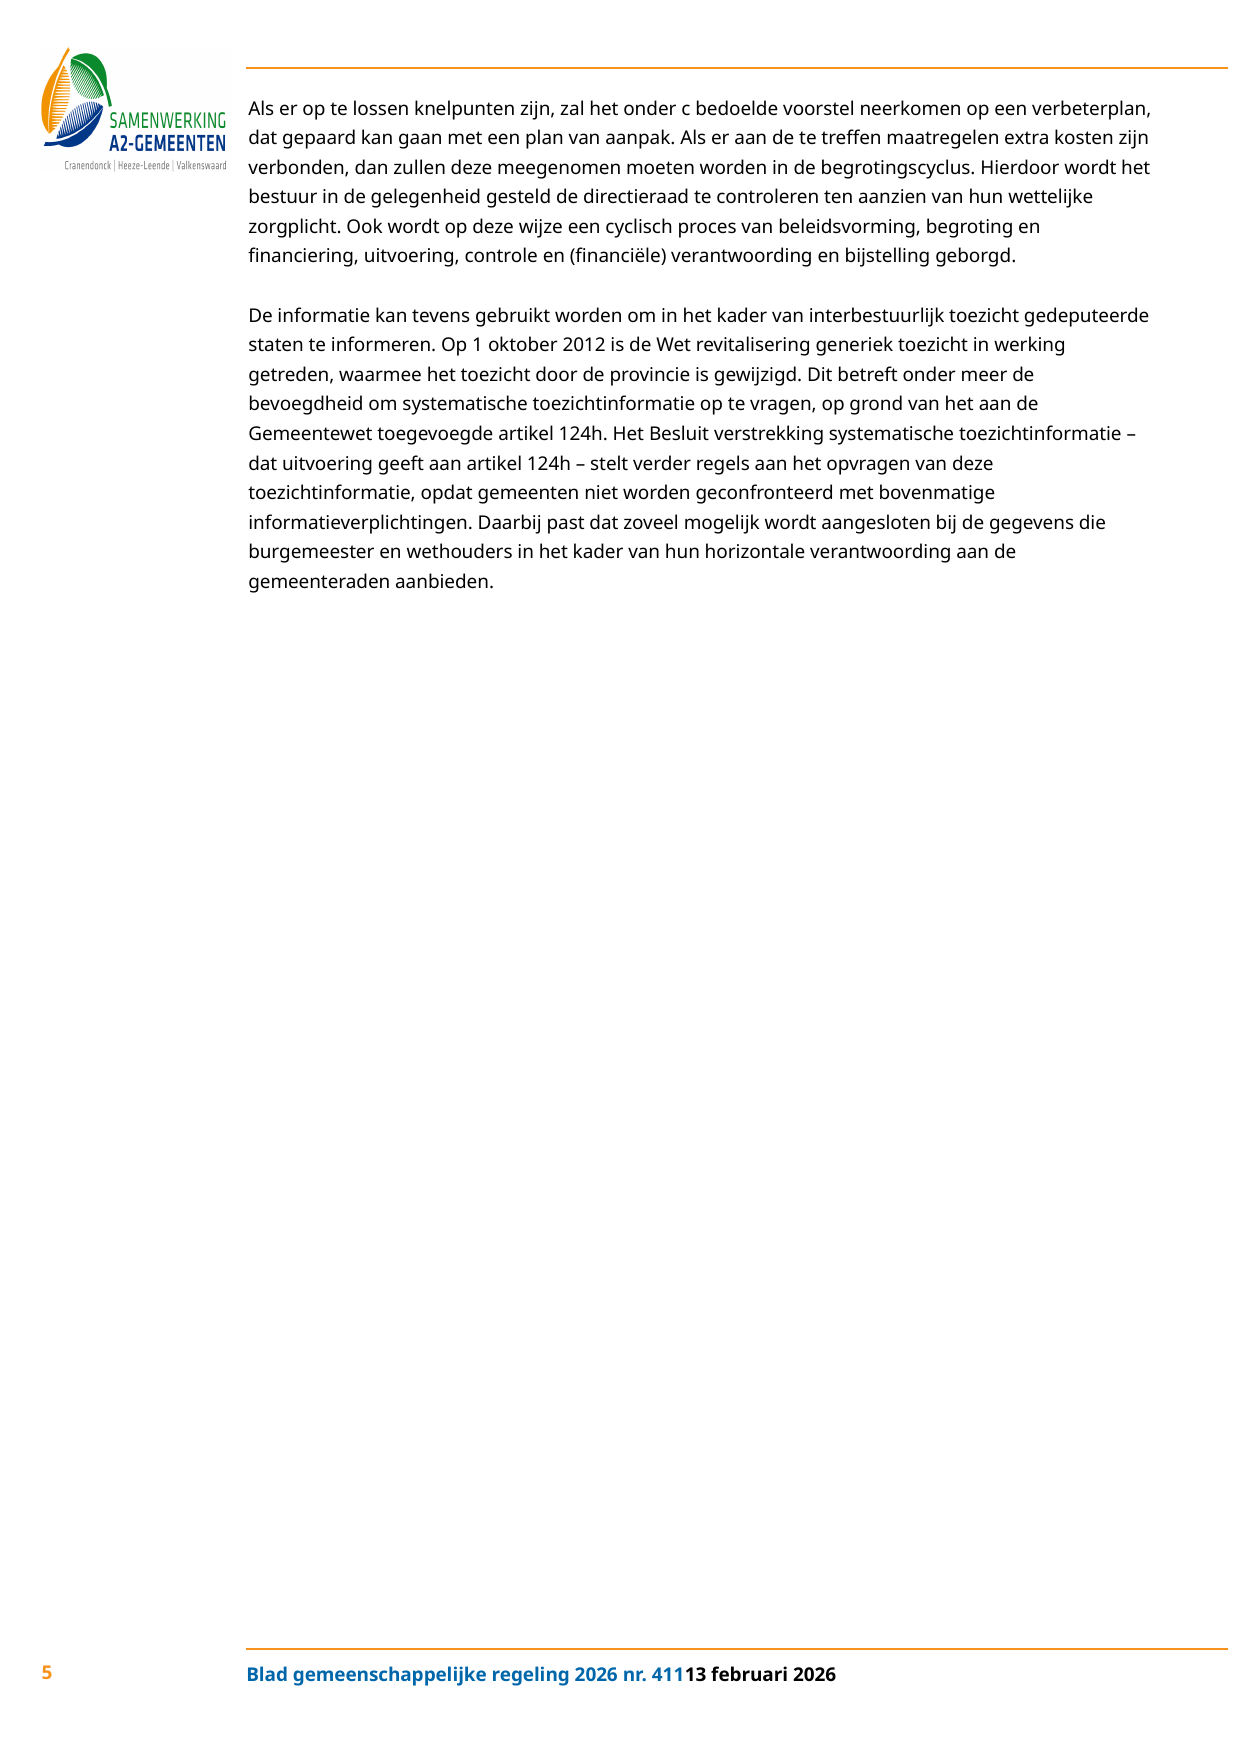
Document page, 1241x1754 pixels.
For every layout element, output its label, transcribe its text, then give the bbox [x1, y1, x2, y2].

picture [41, 47, 231, 172]
text De informatie kan tevens gebruikt worden om in het kader van interbestuurlijk toezicht gedeputeerde staten te informeren. Op 1 oktober 2012 is de Wet revitalisering generiek toezicht in werking getreden, waarmee het toezicht door de provincie is gewijzigd. Dit betreft onder meer de bevoegdheid om systematische toezichtinformatie op te vragen, op grond van het aan de Gemeentewet toegevoegde artikel 124h. Het Besluit verstrekking systematische toezichtinformatie – dat uitvoering geeft aan artikel 124h – stelt verder regels aan het opvragen van deze toezichtinformatie, opdat gemeenten niet worden geconfronteerd met bovenmatige informatieverplichtingen. Daarbij past dat zoveel mogelijk wordt aangesloten bij de gegevens die burgemeester en wethouders in het kader van hun horizontale verantwoording aan de gemeenteraden aanbieden. [248, 302, 1152, 594]
text Als er op te lossen knelpunten zijn, zal het onder c bedoelde voorstel neerkomen op een verbeterplan, dat gepaard kan gaan met een plan van aanpak. Als er aan de te treffen maatregelen extra kosten zijn verbonden, dan zullen deze meegenomen moeten worden in de begrotingscyclus. Hierdoor wordt het bestuur in de gelegenheid gesteld de directieraad te controleren ten aanzien van hun wettelijke zorgplicht. Ook wordt op deze wijze een cyclisch proces van beleidsvorming, begroting en financiering, uitvoering, controle en (financiële) verantwoording en bijstelling geborgd. [248, 95, 1152, 268]
